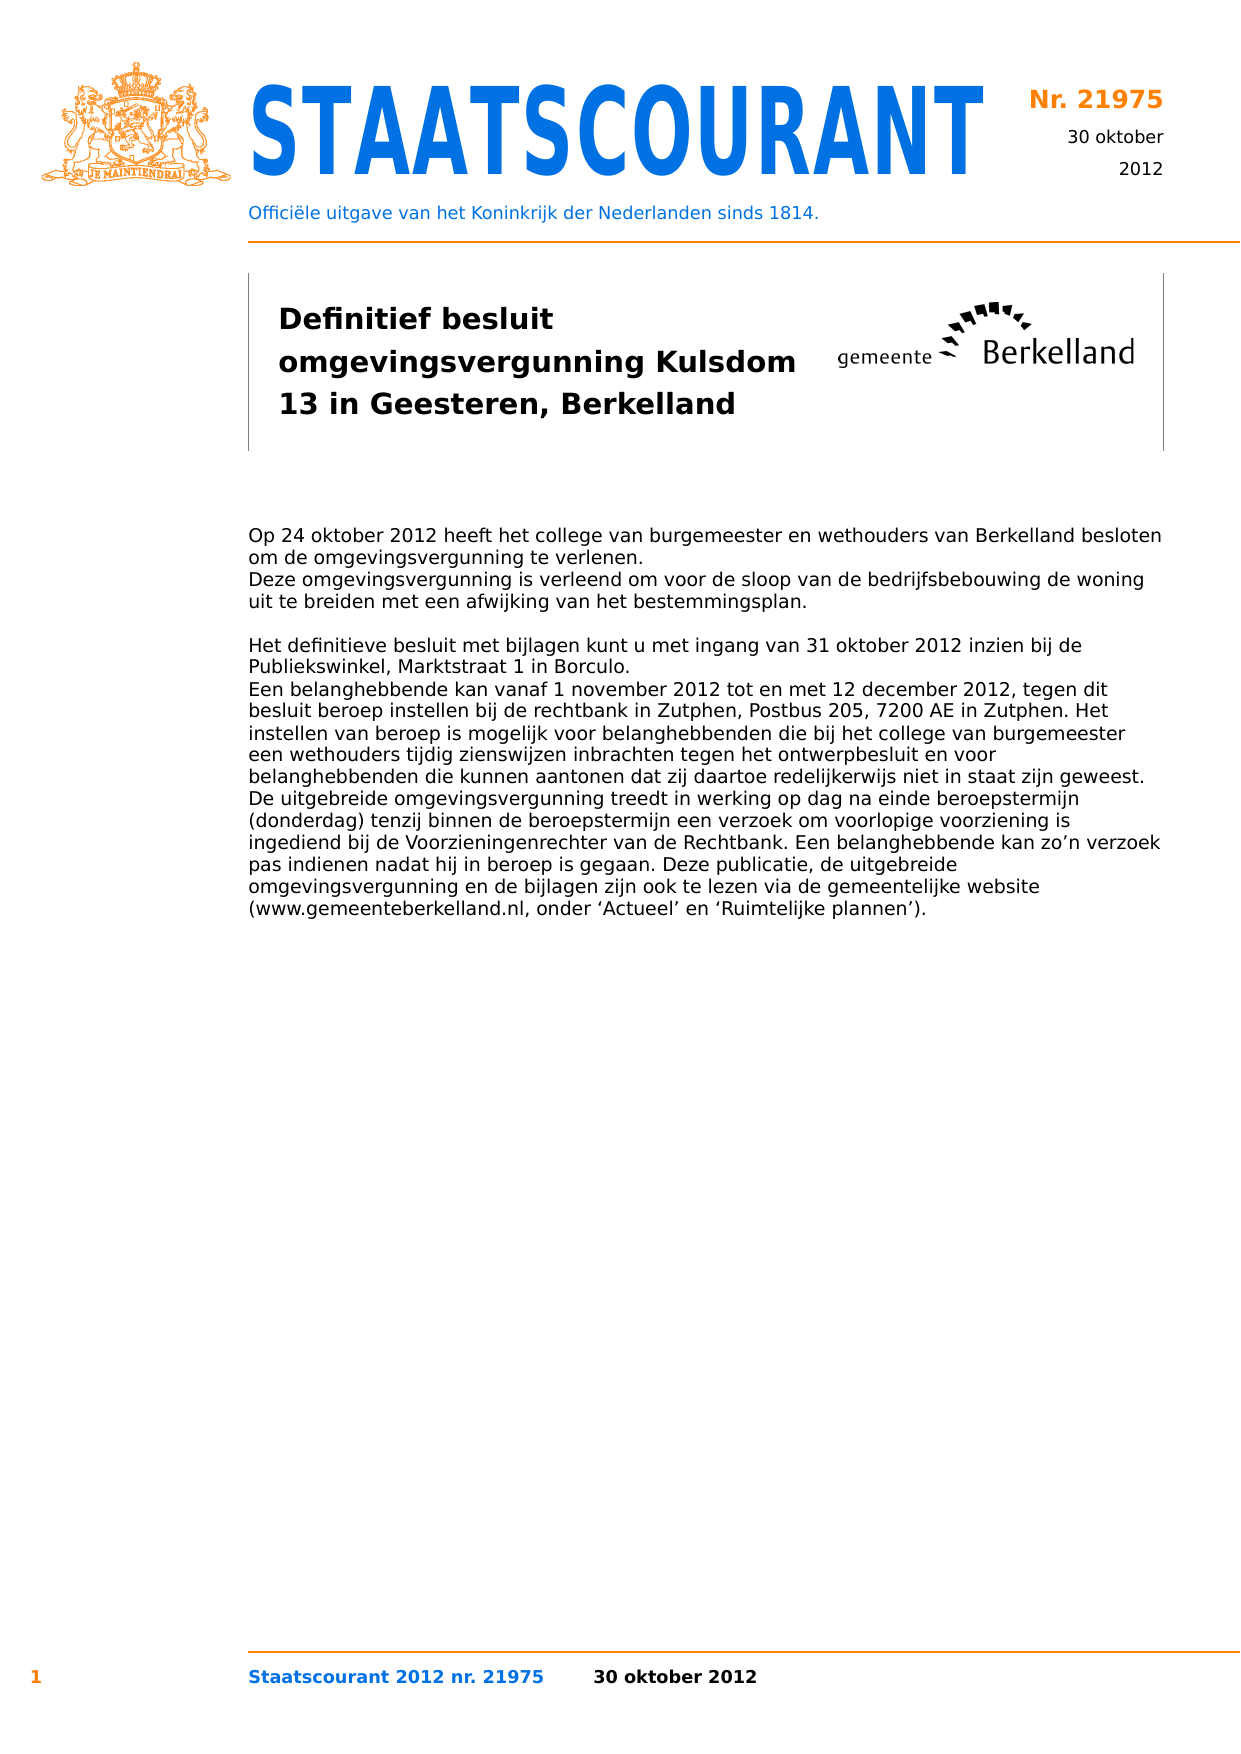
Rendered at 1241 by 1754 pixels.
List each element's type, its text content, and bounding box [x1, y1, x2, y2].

subtitle Definitief besluit omgevingsvergunning Kulsdom 13 in Geesteren, Berkelland [249, 273, 1163, 451]
text Deze omgevingsvergunning is verleend om voor de sloop van de bedrijfsbebouwing de woning uit te breiden met een afwijking van het bestemmingsplan. [248, 569, 1163, 613]
text Een belanghebbende kan vanaf 1 november 2012 tot en met 12 december 2012, tegen dit besluit beroep instellen bij de rechtbank in Zutphen, Postbus 205, 7200 AE in Zutphen. Het instellen van beroep is mogelijk voor belanghebbenden die bij het college van burgemeester een wethouders tijdig zienswijzen inbrachten tegen het ontwerpbesluit en voor belanghebbenden die kunnen aantonen dat zij daartoe redelijkerwijs niet in staat zijn geweest. De uitgebreide omgevingsvergunning treedt in werking op dag na einde beroepstermijn (donderdag) tenzij binnen de beroepstermijn een verzoek om voorlopige voorziening is ingediend bij de Voorzieningenrechter van de Rechtbank. Een belanghebbende kan zo’n verzoek pas indienen nadat hij in beroep is gegaan. Deze publicatie, de uitgebreide omgevingsvergunning en de bijlagen zijn ook te lezen via de gemeentelijke website (www.gemeenteberkelland.nl, onder ‘Actueel’ en ‘Ruimtelijke plannen’). [248, 678, 1163, 920]
picture [41, 62, 231, 186]
table_header Nr. 21975 [998, 62, 1240, 121]
table_header STAATSCOURANT [248, 62, 998, 203]
table_cell 2012 [998, 153, 1240, 203]
picture [838, 302, 1134, 368]
table_header [25, 62, 248, 241]
text Het definitieve besluit met bijlagen kunt u met ingang van 31 oktober 2012 inzien bij de Publiekswinkel, Marktstraat 1 in Borculo. [248, 634, 1163, 678]
text Op 24 oktober 2012 heeft het college van burgemeester en wethouders van Berkelland besloten om de omgevingsvergunning te verlenen. [248, 525, 1163, 569]
table_cell 30 oktober [998, 121, 1240, 153]
table_cell Officiële uitgave van het Koninkrijk der Nederlanden sinds 1814. [248, 203, 1240, 241]
